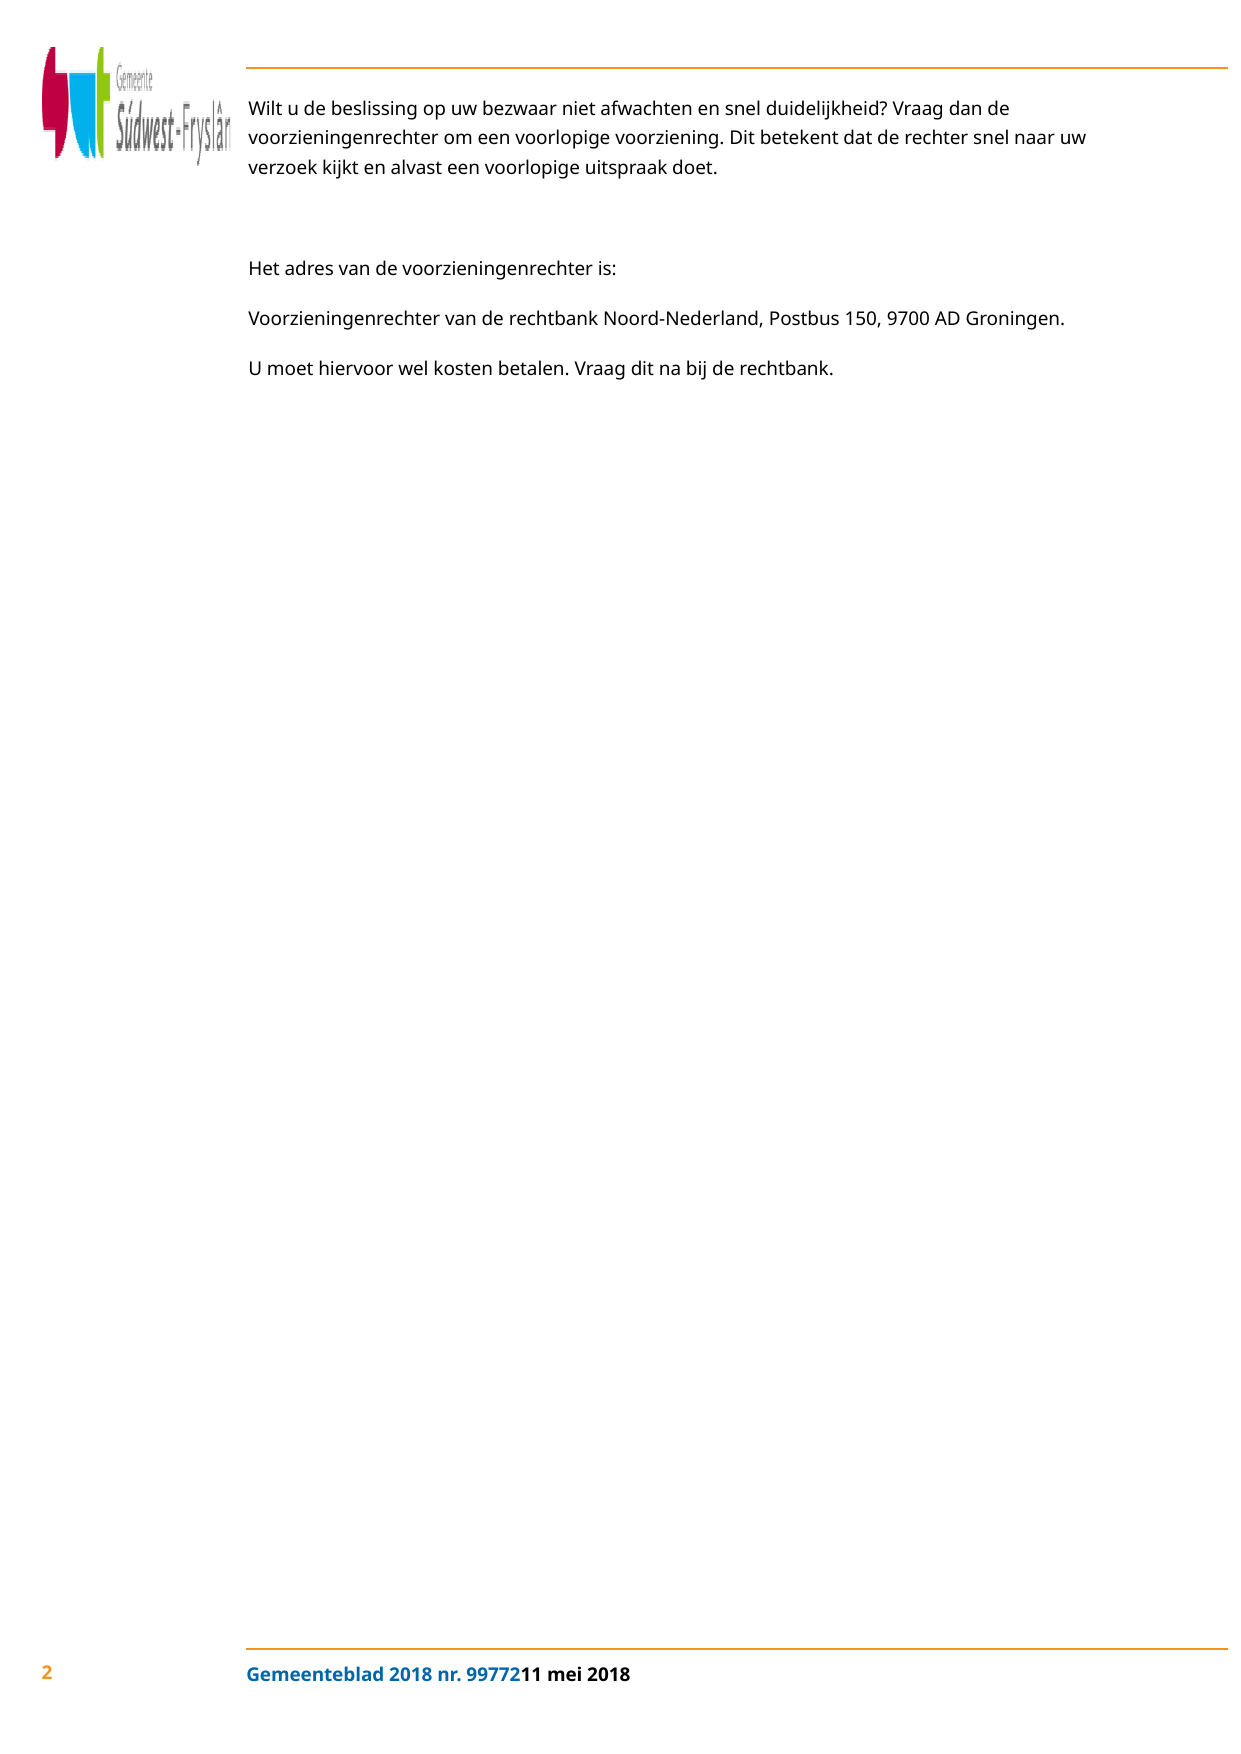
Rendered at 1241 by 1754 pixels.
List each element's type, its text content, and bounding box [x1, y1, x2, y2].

text Voorzieningenrechter van de rechtbank Noord-Nederland, Postbus 150, 9700 AD Groningen. [248, 305, 1152, 331]
text Wilt u de beslissing op uw bezwaar niet afwachten en snel duidelijkheid? Vraag dan de voorzieningenrechter om een voorlopige voorziening. Dit betekent dat de rechter snel naar uw verzoek kijkt en alvast een voorlopige uitspraak doet. [248, 95, 1152, 180]
picture [41, 47, 231, 172]
text U moet hiervoor wel kosten betalen. Vraag dit na bij de rechtbank. [248, 356, 1152, 381]
text Het adres van de voorzieningenrechter is: [248, 255, 1152, 281]
